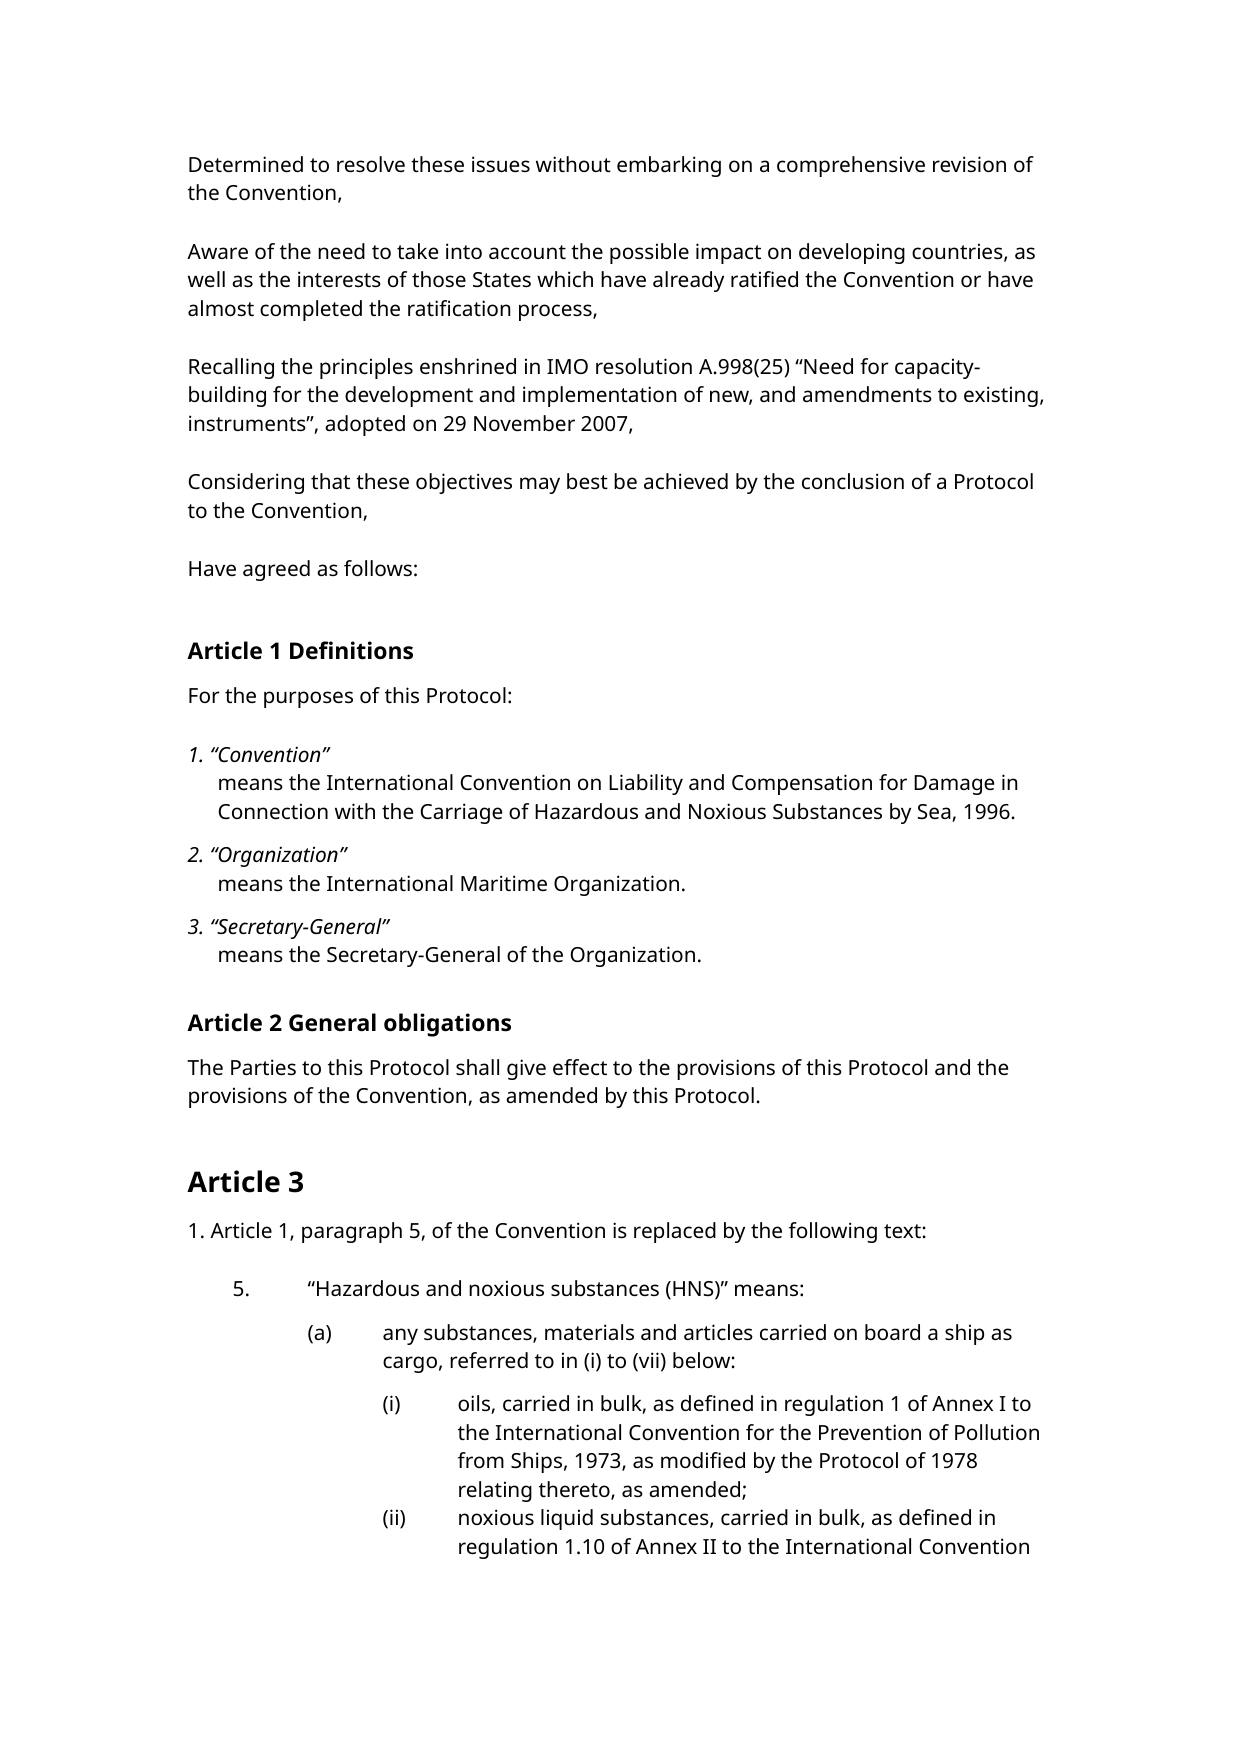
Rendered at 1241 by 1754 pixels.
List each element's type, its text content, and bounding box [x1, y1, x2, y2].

text The Parties to this Protocol shall give effect to the provisions of this Protocol and the provisions of the Convention, as amended by this Protocol. [187, 1053, 1053, 1110]
text 1. Article 1, paragraph 5, of the Convention is replaced by the following text: [187, 1216, 1053, 1244]
text 1. “Convention” [187, 740, 1053, 768]
subtitle Article 1 Definitions [187, 635, 1053, 667]
list any substances, materials and articles carried on board a ship as cargo, referred to in (i) to (vii) below: [307, 1318, 1053, 1374]
list noxious liquid substances, carried in bulk, as defined in regulation 1.10 of Annex II to the International Convention [382, 1503, 1053, 1560]
text means the Secretary-General of the Organization. [217, 941, 1053, 969]
text Considering that these objectives may best be achieved by the conclusion of a Protocol to the Convention, [187, 467, 1053, 524]
subtitle Article 2 General obligations [187, 1007, 1053, 1038]
text Determined to resolve these issues without embarking on a comprehensive revision of the Convention, [187, 150, 1053, 207]
text Have agreed as follows: [187, 554, 1053, 583]
text 2. “Organization” [187, 840, 1053, 869]
text means the International Maritime Organization. [217, 869, 1053, 897]
list “Hazardous and noxious substances (HNS)” means: [232, 1274, 1053, 1303]
subtitle Article 3 [187, 1162, 1053, 1201]
text Recalling the principles enshrined in IMO resolution A.998(25) “Need for capacity-building for the development and implementation of new, and amendments to existing, instruments”, adopted on 29 November 2007, [187, 352, 1053, 437]
list oils, carried in bulk, as defined in regulation 1 of Annex I to the International Convention for the Prevention of Pollution from Ships, 1973, as modified by the Protocol of 1978 relating thereto, as amended; [382, 1389, 1053, 1503]
text means the International Convention on Liability and Compensation for Damage in Connection with the Carriage of Hazardous and Noxious Substances by Sea, 1996. [217, 768, 1053, 825]
text 3. “Secretary-General” [187, 912, 1053, 941]
text Aware of the need to take into account the possible impact on developing countries, as well as the interests of those States which have already ratified the Convention or have almost completed the ratification process, [187, 237, 1053, 322]
text For the purposes of this Protocol: [187, 682, 1053, 710]
